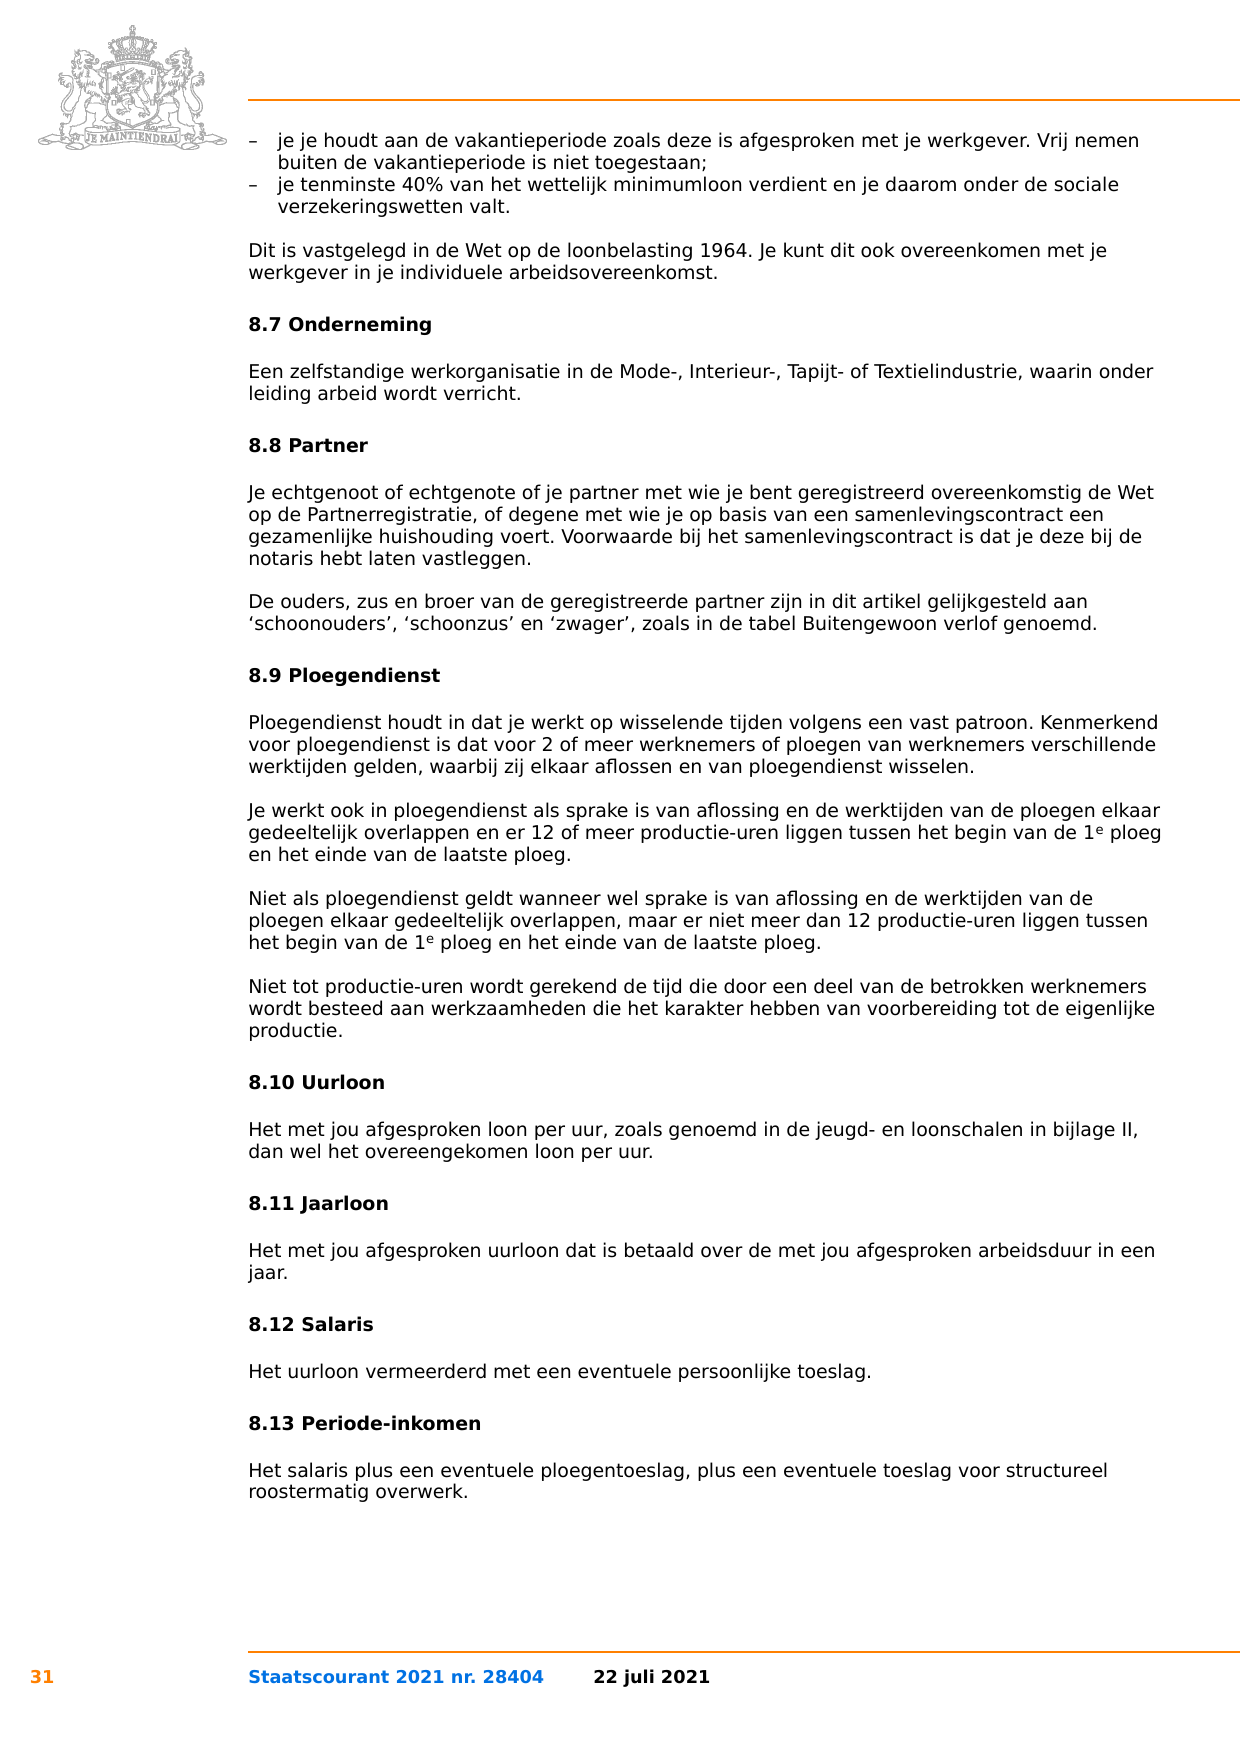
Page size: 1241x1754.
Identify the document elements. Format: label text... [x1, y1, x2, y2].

text Je echtgenoot of echtgenote of je partner met wie je bent geregistreerd overeenkomstig de Wet op de Partnerregistratie, of degene met wie je op basis van een samenlevingscontract een gezamenlijke huishouding voert. Voorwaarde bij het samenlevingscontract is dat je deze bij de notaris hebt laten vastleggen. [248, 482, 1163, 569]
subtitle 8.7 Onderneming [248, 314, 1163, 336]
text Niet tot productie-uren wordt gerekend de tijd die door een deel van de betrokken werknemers wordt besteed aan werkzaamheden die het karakter hebben van voorbereiding tot de eigenlijke productie. [248, 976, 1163, 1042]
text Het uurloon vermeerderd met een eventuele persoonlijke toeslag. [248, 1361, 1163, 1382]
text – je tenminste 40% van het wettelijk minimumloon verdient en je daarom onder de sociale verzekeringswetten valt. [248, 174, 1163, 218]
subtitle 8.8 Partner [248, 434, 1163, 457]
text Ploegendienst houdt in dat je werkt op wisselende tijden volgens een vast patroon. Kenmerkend voor ploegendienst is dat voor 2 of meer werknemers of ploegen van werknemers verschillende werktijden gelden, waarbij zij elkaar aflossen en van ploegendienst wisselen. [248, 712, 1163, 778]
text Het met jou afgesproken loon per uur, zoals genoemd in de jeugd- en loonschalen in bijlage II, dan wel het overeengekomen loon per uur. [248, 1119, 1163, 1163]
text Dit is vastgelegd in de Wet op de loonbelasting 1964. Je kunt dit ook overeenkomen met je werkgever in je individuele arbeidsovereenkomst. [248, 240, 1163, 284]
text Je werkt ook in ploegendienst als sprake is van aflossing en de werktijden van de ploegen elkaar gedeeltelijk overlappen en er 12 of meer productie-uren liggen tussen het begin van de 1e ploeg en het einde van de laatste ploeg. [248, 800, 1163, 866]
subtitle 8.9 Ploegendienst [248, 665, 1163, 687]
subtitle 8.11 Jaarloon [248, 1193, 1163, 1214]
text De ouders, zus en broer van de geregistreerde partner zijn in dit artikel gelijkgesteld aan ‘schoonouders’, ‘schoonzus’ en ‘zwager’, zoals in de tabel Buitengewoon verlof genoemd. [248, 591, 1163, 635]
text Het met jou afgesproken uurloon dat is betaald over de met jou afgesproken arbeidsduur in een jaar. [248, 1239, 1163, 1283]
picture [38, 25, 227, 150]
subtitle 8.13 Periode-inkomen [248, 1412, 1163, 1434]
subtitle 8.12 Salaris [248, 1313, 1163, 1336]
text Niet als ploegendienst geldt wanneer wel sprake is van aflossing en de werktijden van de ploegen elkaar gedeeltelijk overlappen, maar er niet meer dan 12 productie-uren liggen tussen het begin van de 1e ploeg en het einde van de laatste ploeg. [248, 888, 1163, 954]
text Het salaris plus een eventuele ploegentoeslag, plus een eventuele toeslag voor structureel roostermatig overwerk. [248, 1459, 1163, 1503]
text Een zelfstandige werkorganisatie in de Mode-, Interieur-, Tapijt- of Textielindustrie, waarin onder leiding arbeid wordt verricht. [248, 361, 1163, 404]
text – je je houdt aan de vakantieperiode zoals deze is afgesproken met je werkgever. Vrij nemen buiten de vakantieperiode is niet toegestaan; [248, 130, 1163, 174]
subtitle 8.10 Uurloon [248, 1072, 1163, 1094]
